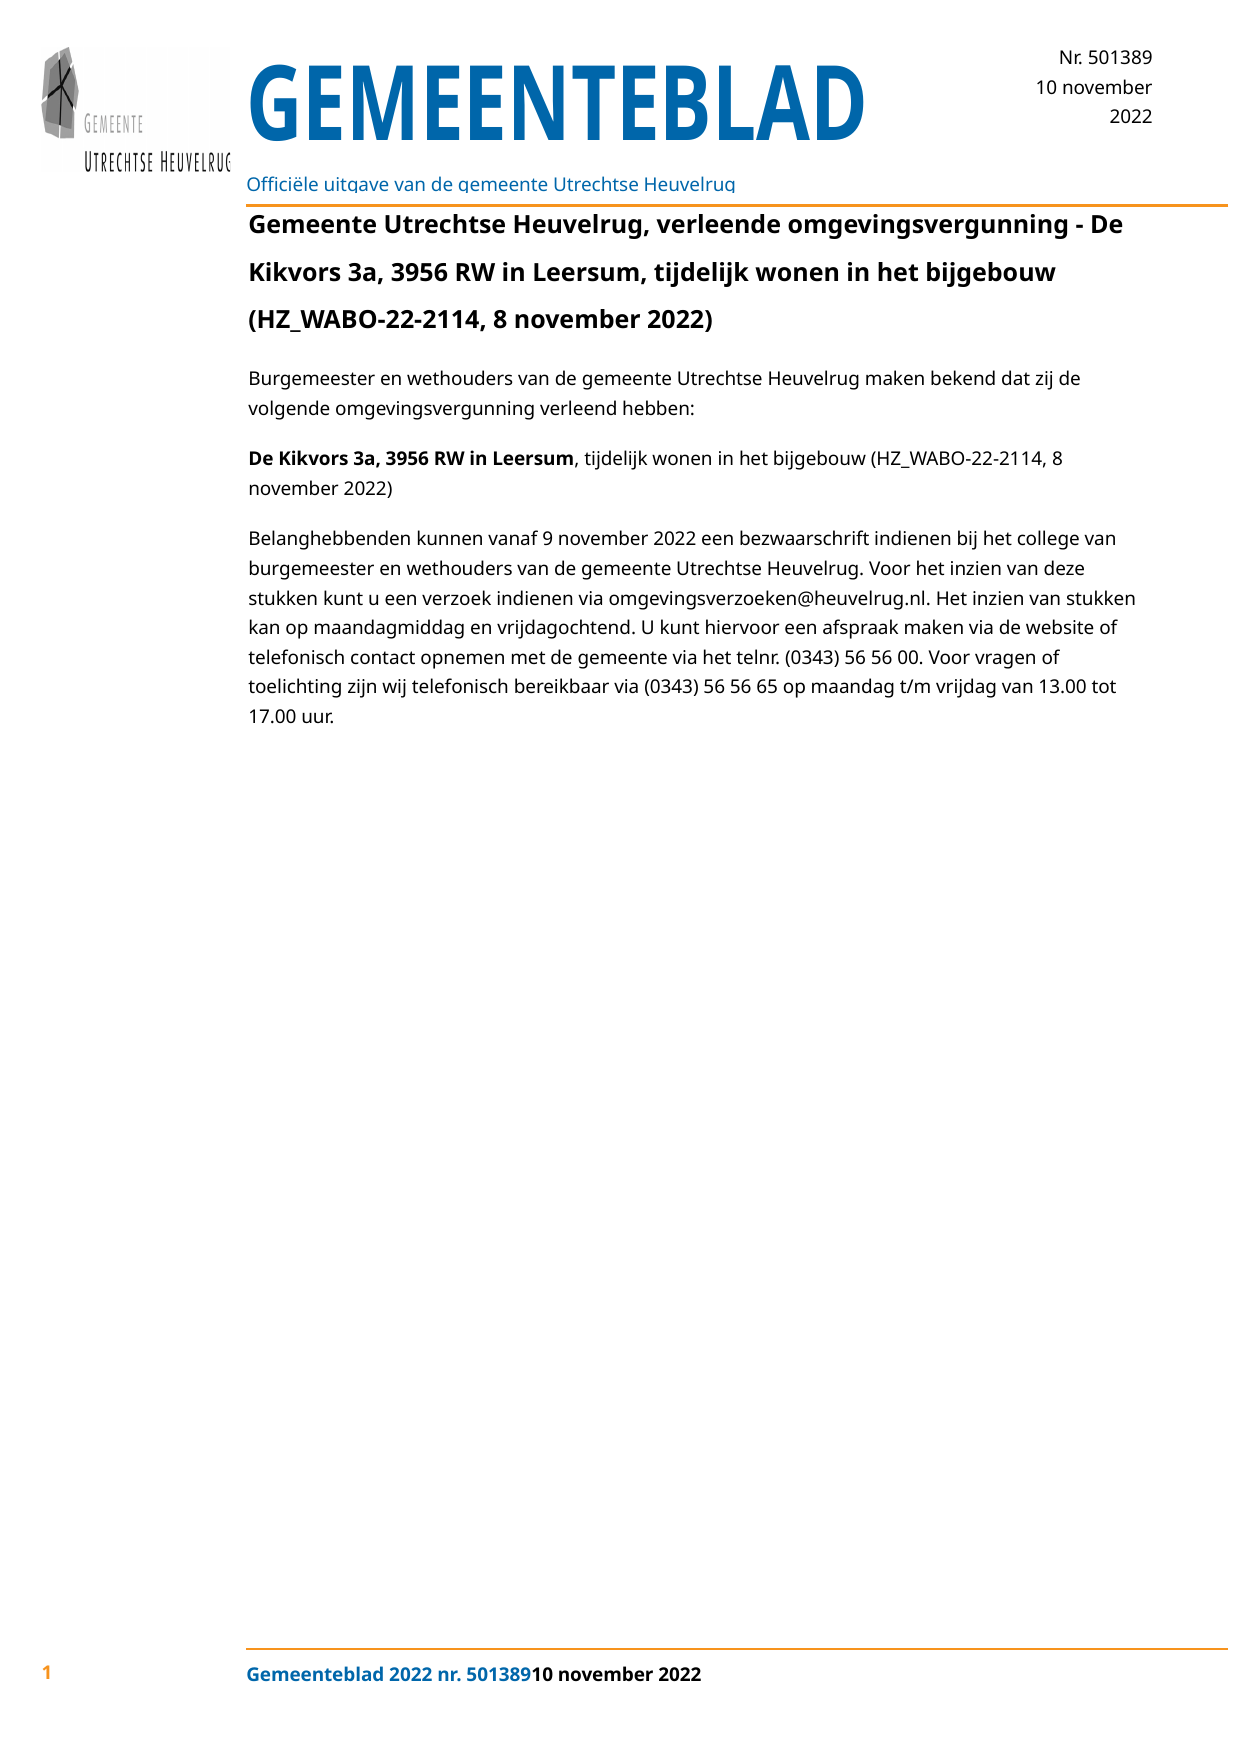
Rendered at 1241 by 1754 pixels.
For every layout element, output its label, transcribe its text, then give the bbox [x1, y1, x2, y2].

text Burgemeester en wethouders van de gemeente Utrechtse Heuvelrug maken bekend dat zij de volgende omgevingsvergunning verleend hebben: [248, 366, 1152, 421]
text De Kikvors 3a, 3956 RW in Leersum, tijdelijk wonen in het bijgebouw (HZ_WABO-22-2114, 8 november 2022) [248, 446, 1152, 501]
text Gemeente Utrechtse Heuvelrug, verleende omgevingsvergunning - De Kikvors 3a, 3956 RW in Leersum, tijdelijk wonen in het bijgebouw (HZ_WABO-22-2114, 8 november 2022) [248, 207, 1152, 336]
picture [41, 47, 231, 172]
text Belanghebbenden kunnen vanaf 9 november 2022 een bezwaarschrift indienen bij het college van burgemeester en wethouders van de gemeente Utrechtse Heuvelrug. Voor het inzien van deze stukken kunt u een verzoek indienen via omgevingsverzoeken@heuvelrug.nl. Het inzien van stukken kan op maandagmiddag en vrijdagochtend. U kunt hiervoor een afspraak maken via de website of telefonisch contact opnemen met de gemeente via het telnr. (0343) 56 56 00. Voor vragen of toelichting zijn wij telefonisch bereikbaar via (0343) 56 56 65 op maandag t/m vrijdag van 13.00 tot 17.00 uur. [248, 526, 1152, 729]
